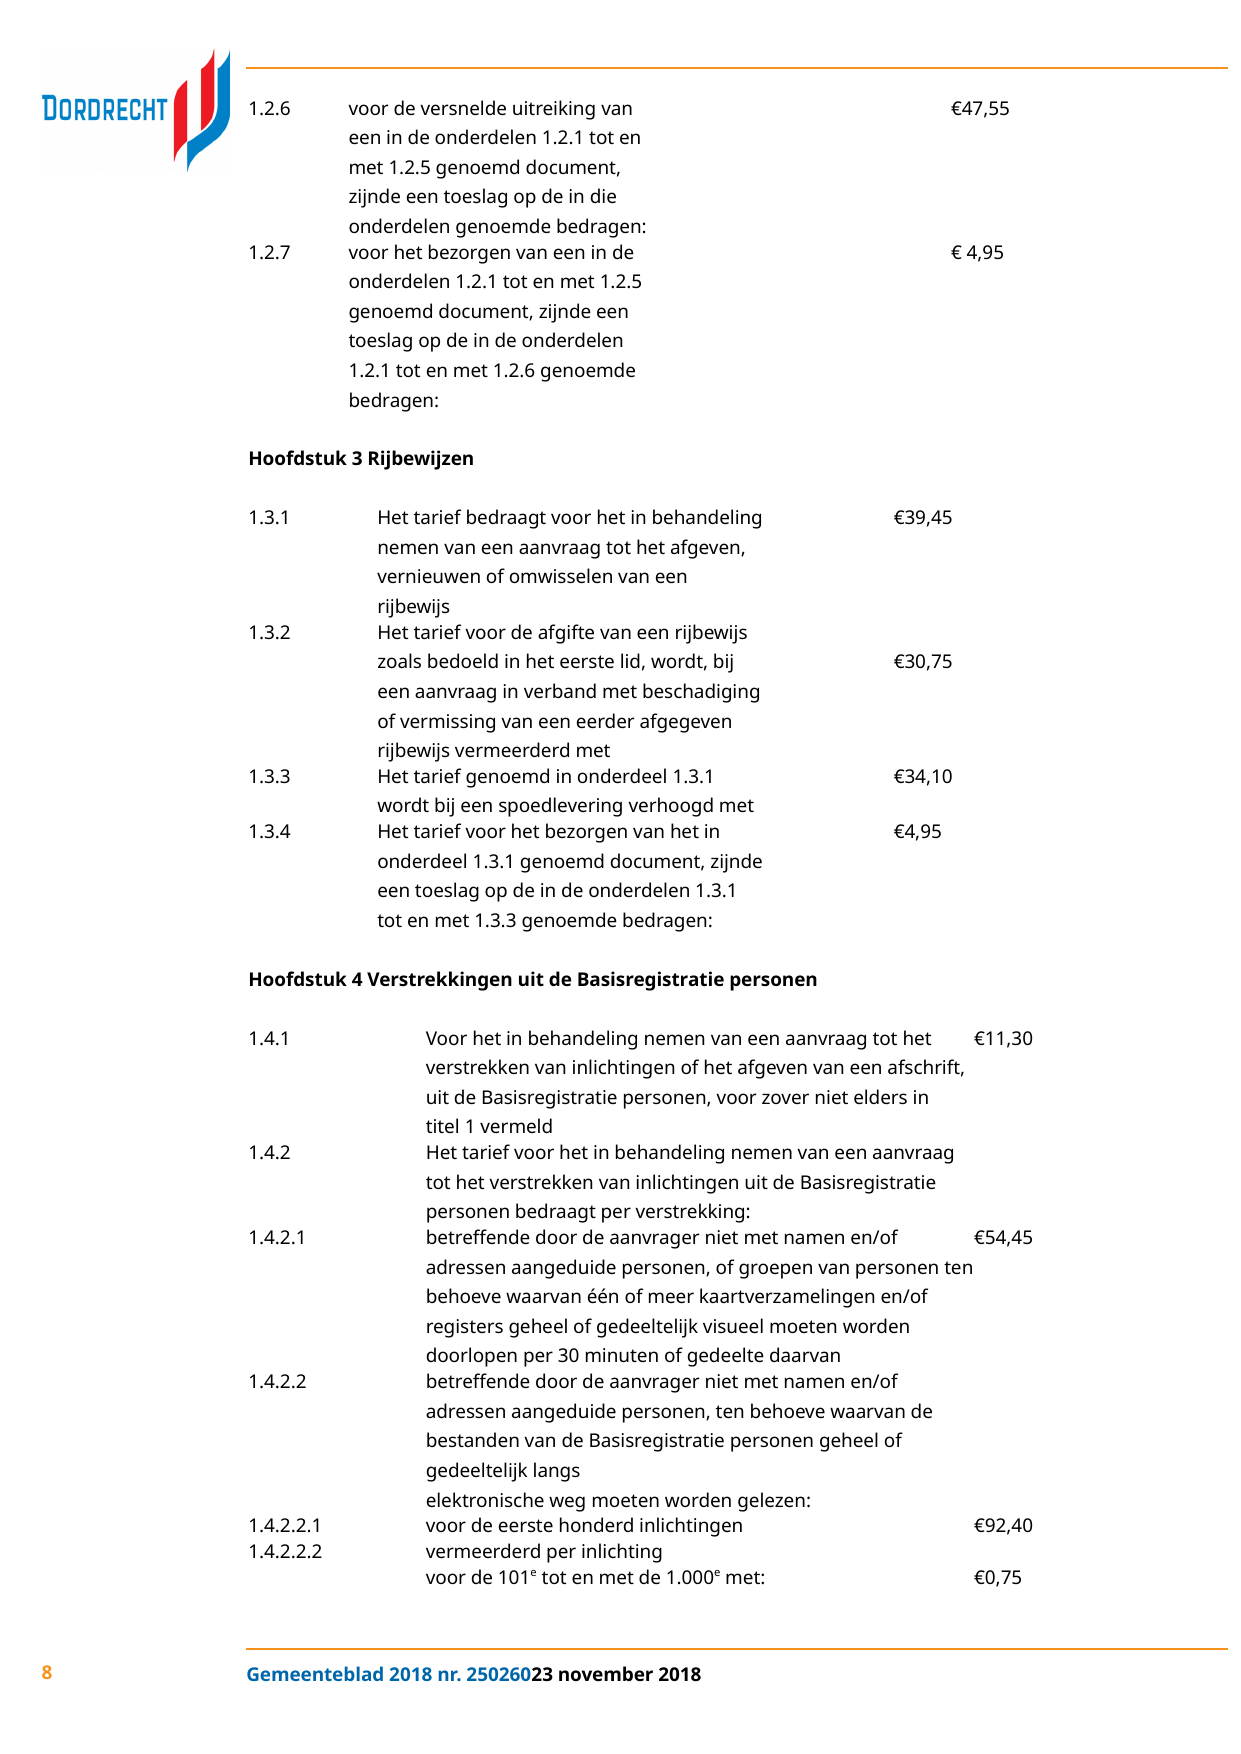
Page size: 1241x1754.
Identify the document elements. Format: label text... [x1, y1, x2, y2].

table_cell €34,10 [894, 763, 1022, 818]
table_cell [974, 1140, 1152, 1224]
table_cell 1.4.2 [248, 1140, 426, 1224]
table_cell 1.2.7 [248, 239, 348, 412]
table_cell [650, 239, 750, 412]
table_cell €54,45 [974, 1224, 1152, 1368]
table_cell [764, 819, 893, 933]
table_cell [974, 1538, 1152, 1564]
table_cell voor het bezorgen van een in de onderdelen 1.2.1 tot en met 1.2.5 genoemd document, zijnde een toeslag op de in de onderdelen 1.2.1 tot en met 1.2.6 genoemde bedragen: [348, 239, 649, 412]
table_header Het tarief bedraagt voor het in behandeling nemen van een aanvraag tot het afgeven, vernieuwen of omwisselen van een rijbewijs [377, 505, 764, 619]
table_cell 1.4.2.2.1 [248, 1513, 426, 1538]
table_cell [764, 619, 893, 763]
table_cell 1.3.2 [248, 619, 377, 763]
table_cell voor de versnelde uitreiking van een in de onderdelen 1.2.1 tot en met 1.2.5 genoemd document, zijnde een toeslag op de in die onderdelen genoemde bedragen: [348, 95, 649, 239]
table_cell betreffende door de aanvrager niet met namen en/of adressen aangeduide personen, ten behoeve waarvan de bestanden van de Basisregistratie personen geheel of gedeeltelijk langs elektronische weg moeten worden gelezen: [426, 1369, 974, 1512]
table_cell [850, 95, 951, 239]
table_cell 1.2.6 [248, 95, 348, 239]
table_header [764, 505, 893, 619]
table_cell €92,40 [974, 1513, 1152, 1538]
table_cell voor de eerste honderd inlichtingen [426, 1513, 974, 1538]
table_cell €4,95 [894, 819, 1022, 933]
table_cell vermeerderd per inlichting [426, 1538, 974, 1564]
table_header 1.4.1 [248, 1025, 426, 1139]
table_cell [650, 95, 750, 239]
table_cell [974, 1369, 1152, 1512]
table_cell betreffende door de aanvrager niet met namen en/of adressen aangeduide personen, of groepen van personen ten behoeve waarvan één of meer kaartverzamelingen en/of registers geheel of gedeeltelijk visueel moeten worden doorlopen per 30 minuten of gedeelte daarvan [426, 1224, 974, 1368]
table_cell €47,55 [951, 95, 1051, 239]
table_cell 1.3.3 [248, 763, 377, 818]
table_cell voor de 101e tot en met de 1.000e met: [426, 1564, 974, 1590]
picture [41, 47, 231, 172]
table_cell Het tarief genoemd in onderdeel 1.3.1 wordt bij een spoedlevering verhoogd met [377, 763, 764, 818]
table_header Voor het in behandeling nemen van een aanvraag tot het verstrekken van inlichtingen of het afgeven van een afschrift, uit de Basisregistratie personen, voor zover niet elders in titel 1 vermeld [426, 1025, 974, 1139]
table_cell [750, 239, 850, 412]
table_cell Het tarief voor de afgifte van een rijbewijs zoals bedoeld in het eerste lid, wordt, bij een aanvraag in verband met beschadiging of vermissing van een eerder afgegeven rijbewijs vermeerderd met [377, 619, 764, 763]
table_cell 1.4.2.1 [248, 1224, 426, 1368]
table_cell 1.4.2.2.2 [248, 1538, 426, 1564]
table_header €11,30 [974, 1025, 1152, 1139]
table_cell €30,75 [894, 619, 1022, 763]
table_header 1.3.1 [248, 505, 377, 619]
table_cell € 4,95 [951, 239, 1051, 412]
text Hoofdstuk 4 Verstrekkingen uit de Basisregistratie personen [248, 966, 1152, 991]
table_cell [764, 763, 893, 818]
table_header €39,45 [894, 505, 1022, 619]
table_cell 1.3.4 [248, 819, 377, 933]
text Hoofdstuk 3 Rijbewijzen [248, 445, 1152, 471]
table_cell [850, 239, 951, 412]
table_cell 1.4.2.2 [248, 1369, 426, 1512]
table_cell [248, 1564, 426, 1590]
table_cell Het tarief voor het bezorgen van het in onderdeel 1.3.1 genoemd document, zijnde een toeslag op de in de onderdelen 1.3.1 tot en met 1.3.3 genoemde bedragen: [377, 819, 764, 933]
table_cell €0,75 [974, 1564, 1152, 1590]
table_cell Het tarief voor het in behandeling nemen van een aanvraag tot het verstrekken van inlichtingen uit de Basisregistratie personen bedraagt per verstrekking: [426, 1140, 974, 1224]
table_cell [750, 95, 850, 239]
